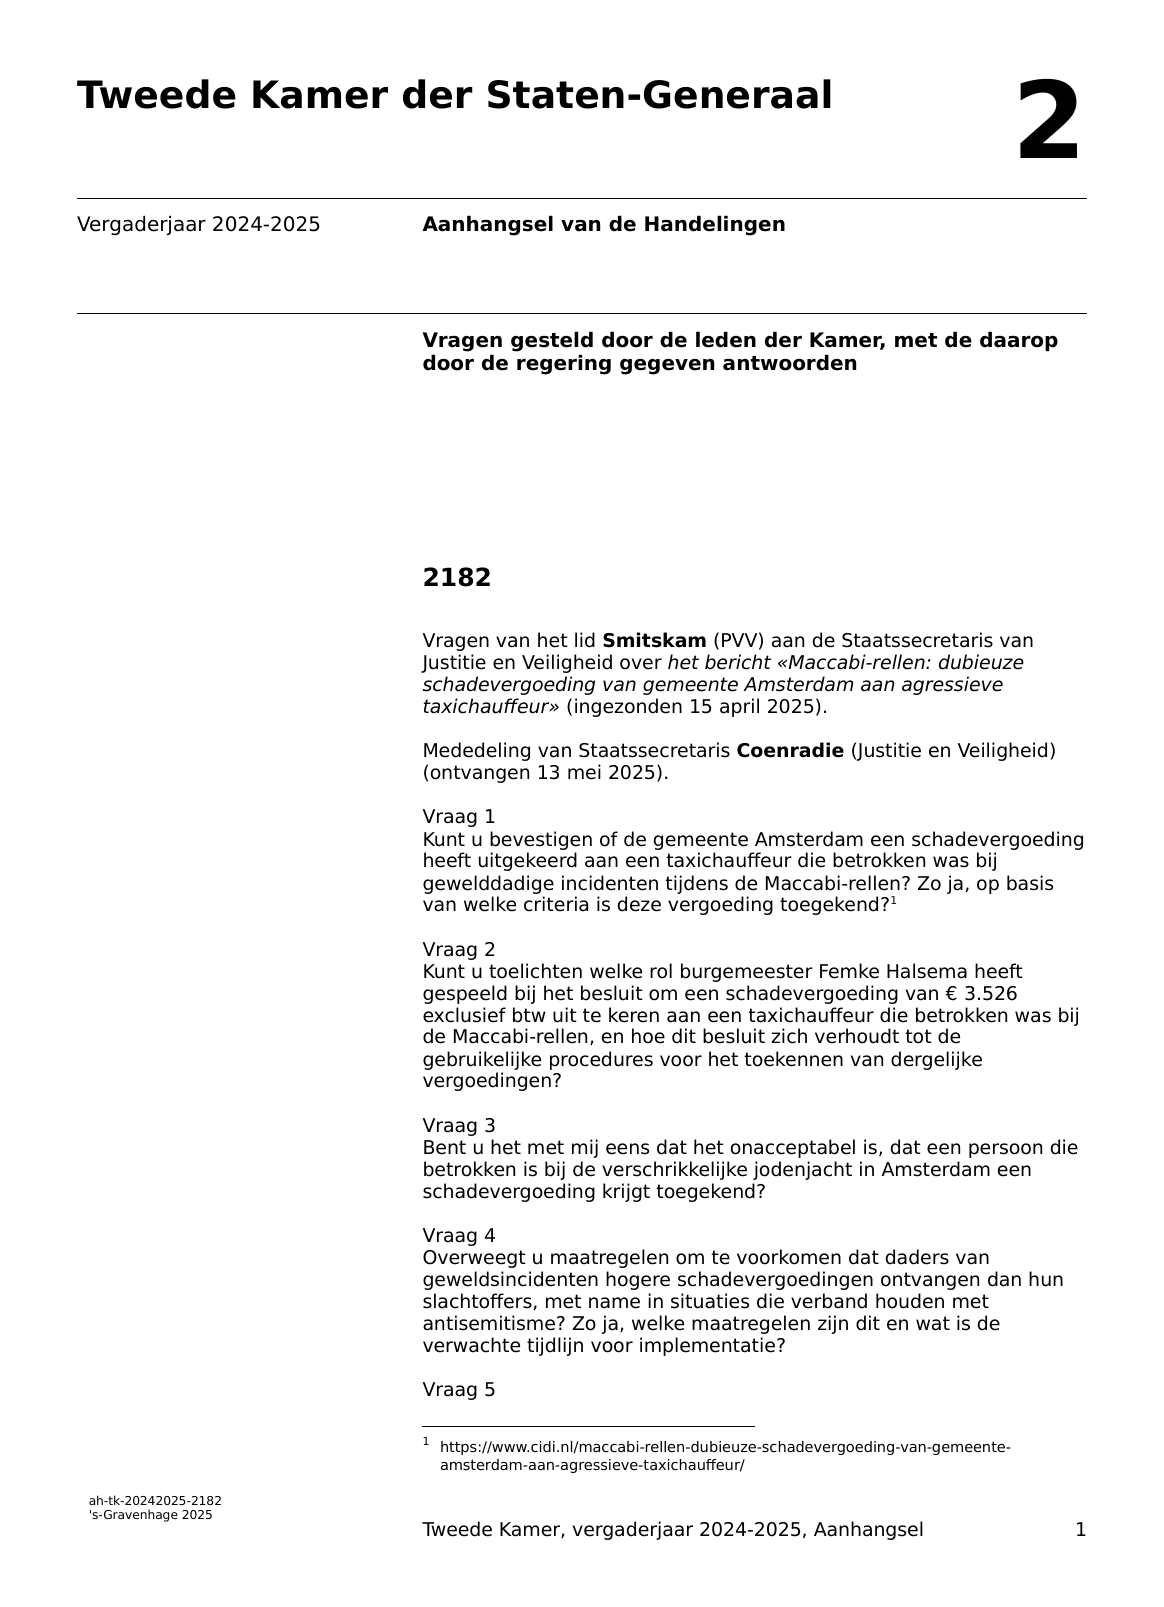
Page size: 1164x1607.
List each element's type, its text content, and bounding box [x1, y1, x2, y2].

text 's-Gravenhage 2025 [88, 1508, 323, 1522]
text Overweegt u maatregelen om te voorkomen dat daders van geweldsincidenten hogere schadevergoedingen ontvangen dan hun slachtoffers, met name in situaties die verband houden met antisemitisme? Zo ja, welke maatregelen zijn dit en wat is de verwachte tijdlijn voor implementatie? [422, 1247, 1087, 1357]
text Vraag 3 [422, 1114, 1087, 1137]
text Vraag 5 [422, 1379, 1087, 1401]
text https://www.cidi.nl/maccabi-rellen-dubieuze-schadevergoeding-van-gemeente-amsterdam-aan-agressieve-taxichauffeur/ [422, 1435, 1087, 1474]
table_header Tweede Kamer der Staten-Generaal [77, 59, 886, 198]
text ah-tk-20242025-2182 [88, 1494, 323, 1508]
text Mededeling van Staatssecretaris Coenradie (Justitie en Veiligheid) (ontvangen 13 mei 2025). [422, 740, 1087, 784]
text Vraag 4 [422, 1225, 1087, 1247]
table_cell Aanhangsel van de Handelingen [422, 199, 1087, 313]
table_cell [77, 314, 422, 375]
text Vraag 1 [422, 806, 1087, 828]
text 2182 [422, 563, 1087, 592]
text Bent u het met mij eens dat het onacceptabel is, dat een persoon die betrokken is bij de verschrikkelijke jodenjacht in Amsterdam een schadevergoeding krijgt toegekend? [422, 1137, 1087, 1202]
text Kunt u bevestigen of de gemeente Amsterdam een schadevergoeding heeft uitgekeerd aan een taxichauffeur die betrokken was bij gewelddadige incidenten tijdens de Maccabi-rellen? Zo ja, op basis van welke criteria is deze vergoeding toegekend? [422, 828, 1087, 916]
text Kunt u toelichten welke rol burgemeester Femke Halsema heeft gespeeld bij het besluit om een schadevergoeding van € 3.526 exclusief btw uit te keren aan een taxichauffeur die betrokken was bij de Maccabi-rellen, en hoe dit besluit zich verhoudt tot de gebruikelijke procedures voor het toekennen van dergelijke vergoedingen? [422, 961, 1087, 1092]
table_cell Vergaderjaar 2024-2025 [77, 199, 422, 313]
text Vragen van het lid Smitskam (PVV) aan de Staatssecretaris van Justitie en Veiligheid over het bericht «Maccabi-rellen: dubieuze schadevergoeding van gemeente Amsterdam aan agressieve taxichauffeur» (ingezonden 15 april 2025). [422, 630, 1087, 718]
table_cell Vragen gesteld door de leden der Kamer, met de daarop door de regering gegeven antwoorden [422, 314, 1087, 375]
table_header 2 [886, 59, 1087, 198]
text Vraag 2 [422, 938, 1087, 961]
